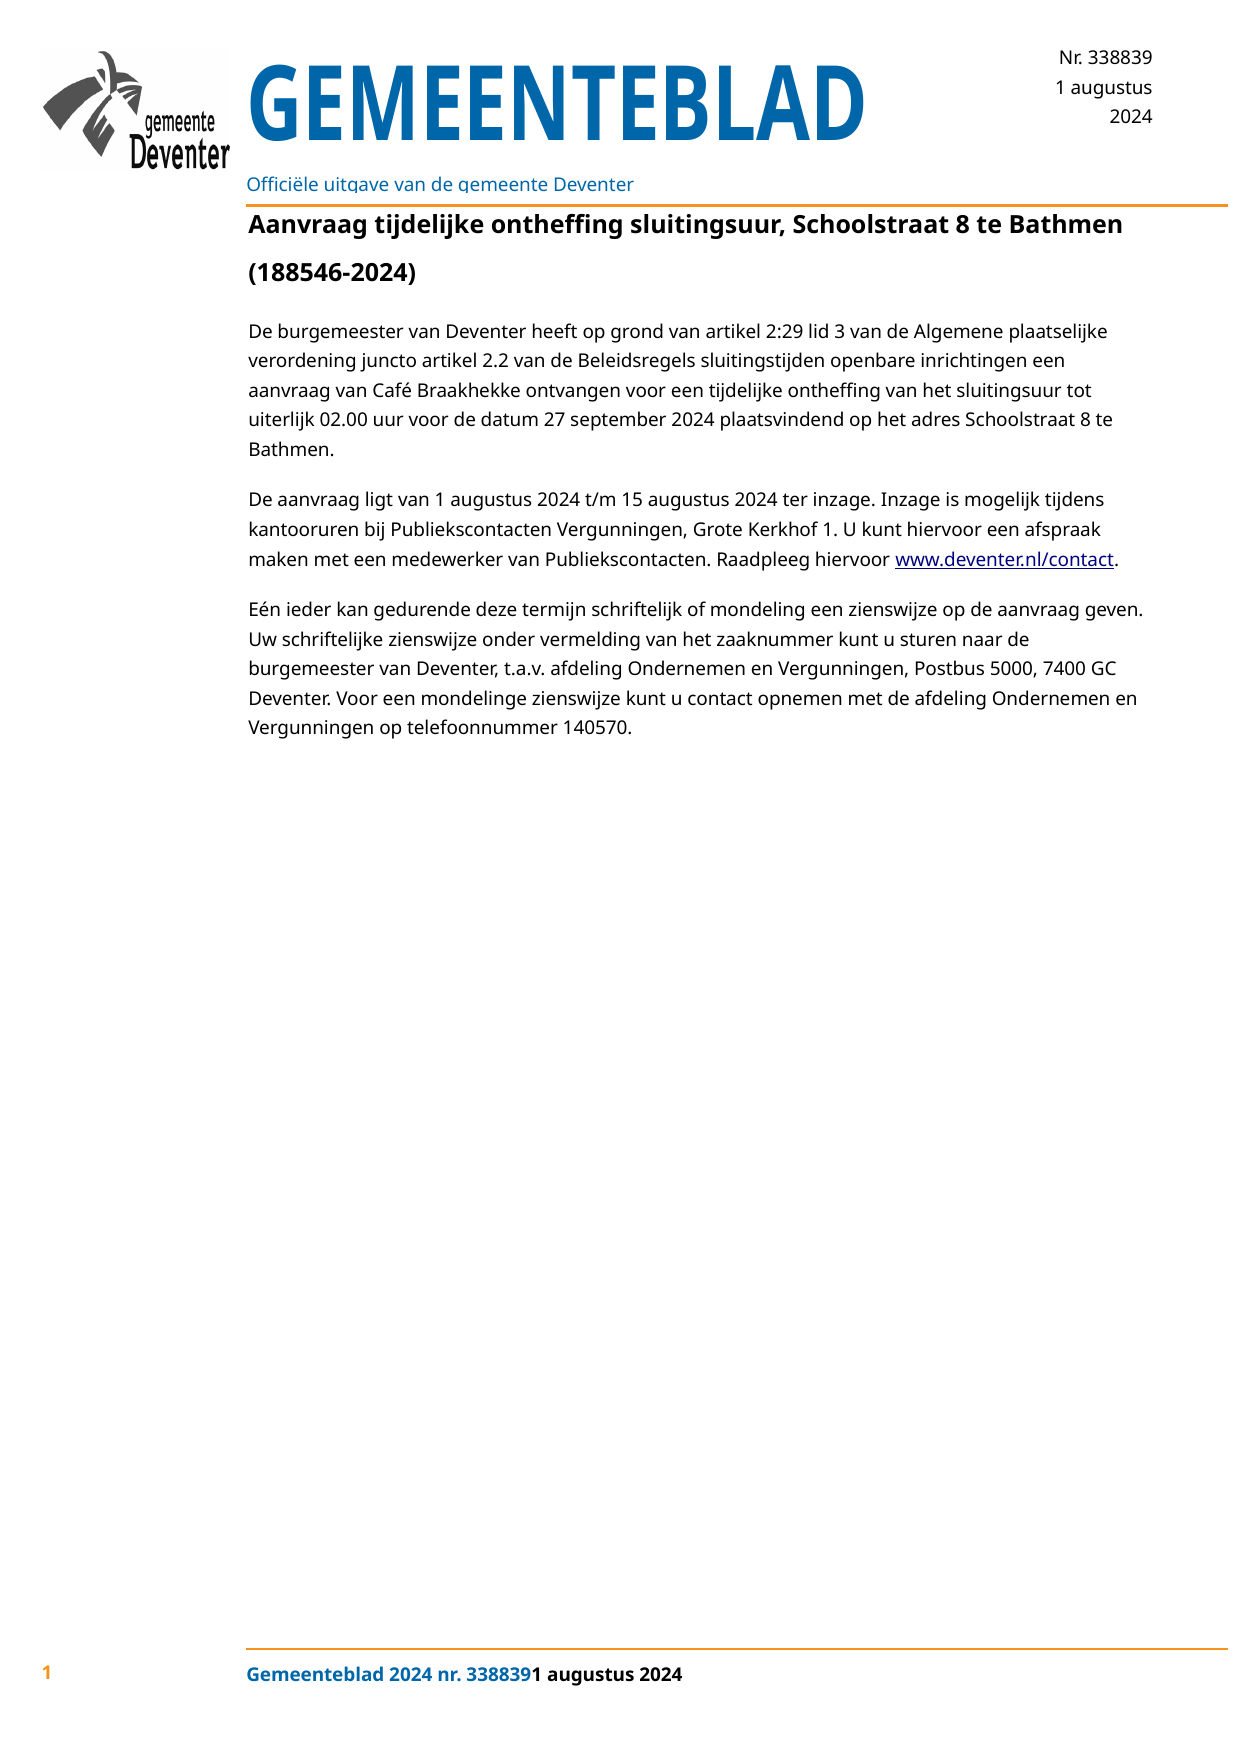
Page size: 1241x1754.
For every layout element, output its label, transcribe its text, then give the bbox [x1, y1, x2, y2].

picture [41, 47, 231, 172]
text Aanvraag tijdelijke ontheffing sluitingsuur, Schoolstraat 8 te Bathmen (188546-2024) [248, 207, 1152, 288]
text Eén ieder kan gedurende deze termijn schriftelijk of mondeling een zienswijze op de aanvraag geven. Uw schriftelijke zienswijze onder vermelding van het zaaknummer kunt u sturen naar de burgemeester van Deventer, t.a.v. afdeling Ondernemen en Vergunningen, Postbus 5000, 7400 GC Deventer. Voor een mondelinge zienswijze kunt u contact opnemen met de afdeling Ondernemen en Vergunningen op telefoonnummer 140570. [248, 596, 1152, 740]
text De burgemeester van Deventer heeft op grond van artikel 2:29 lid 3 van de Algemene plaatselijke verordening juncto artikel 2.2 van de Beleidsregels sluitingstijden openbare inrichtingen een aanvraag van Café Braakhekke ontvangen voor een tijdelijke ontheffing van het sluitingsuur tot uiterlijk 02.00 uur voor de datum 27 september 2024 plaatsvindend op het adres Schoolstraat 8 te Bathmen. [248, 318, 1152, 462]
text De aanvraag ligt van 1 augustus 2024 t/m 15 augustus 2024 ter inzage. Inzage is mogelijk tijdens kantooruren bij Publiekscontacten Vergunningen, Grote Kerkhof 1. U kunt hiervoor een afspraak maken met een medewerker van Publiekscontacten. Raadpleeg hiervoor www.deventer.nl/contact. [248, 487, 1152, 572]
